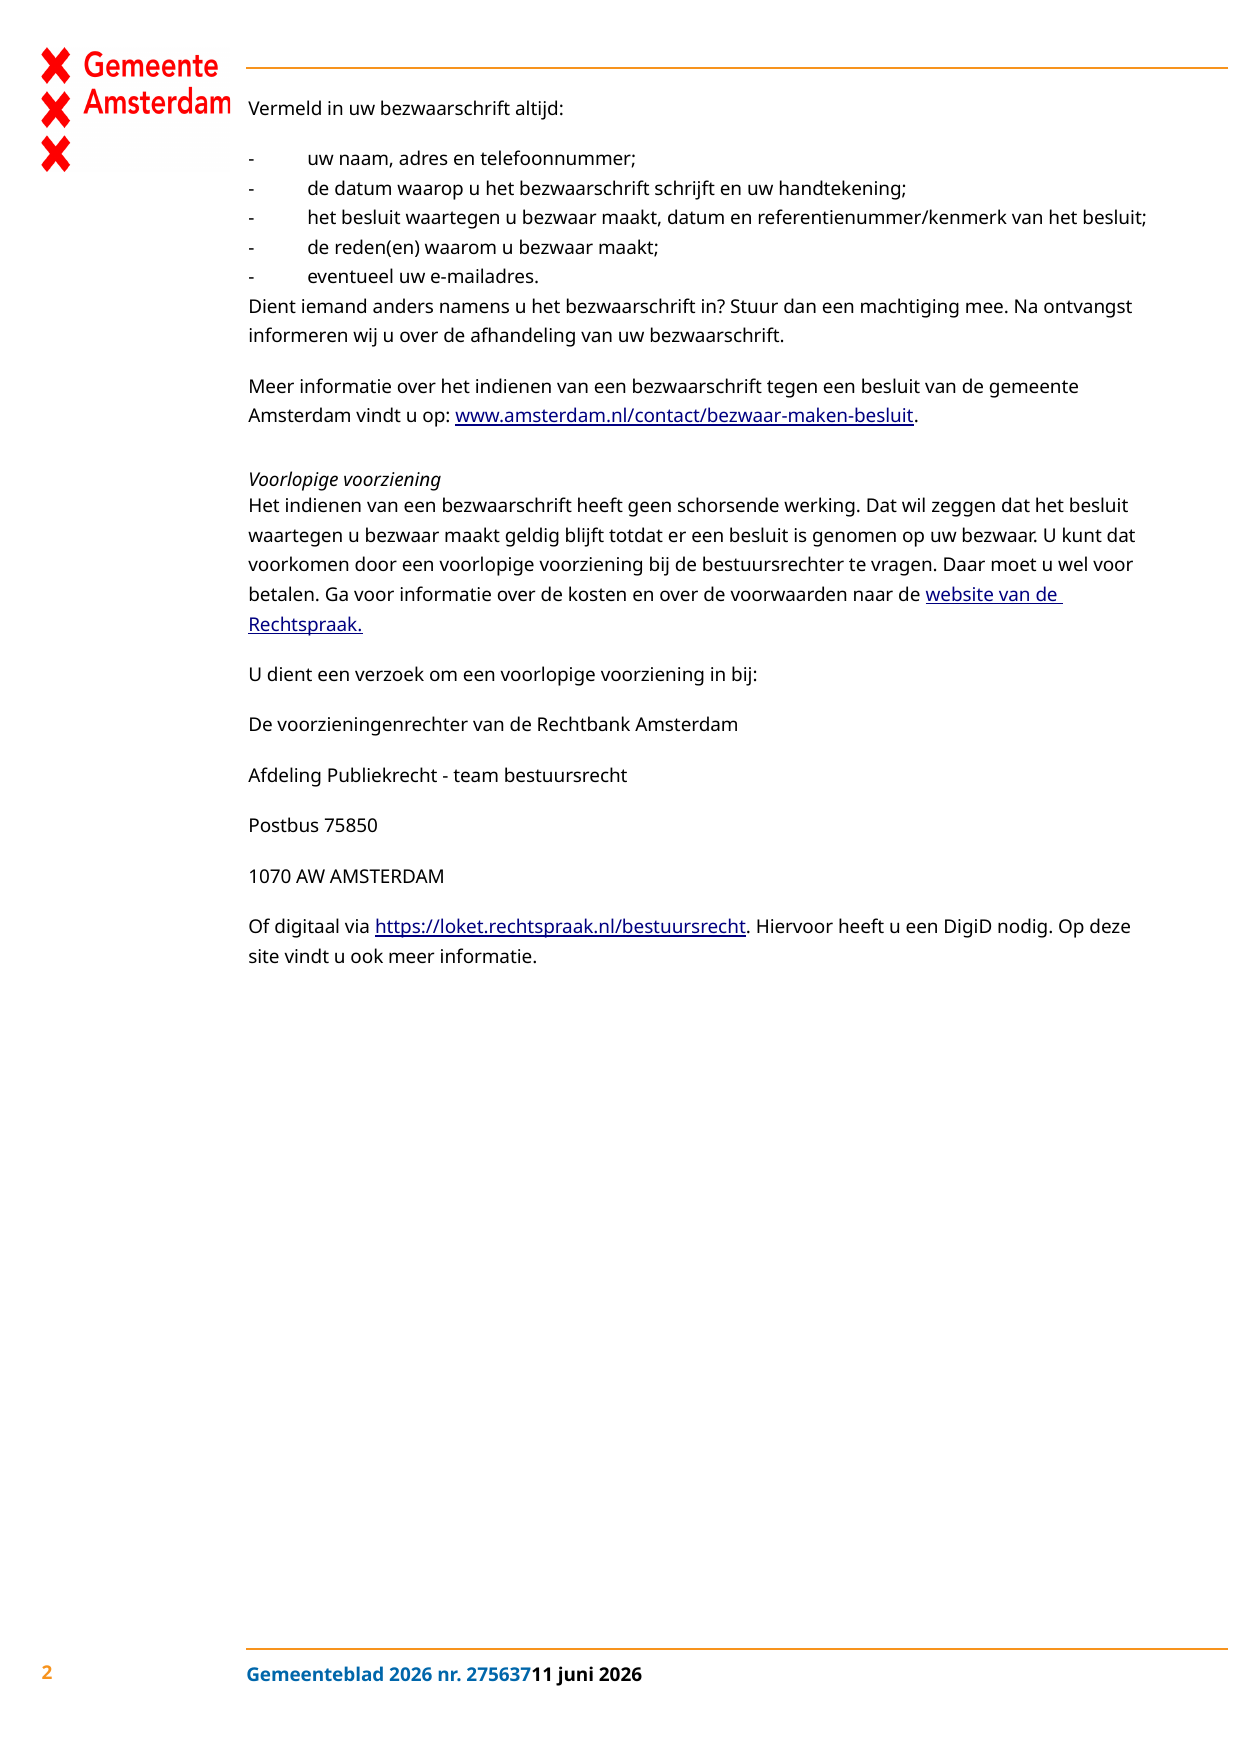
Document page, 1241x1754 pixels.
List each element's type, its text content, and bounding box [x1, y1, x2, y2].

text Dient iemand anders namens u het bezwaarschrift in? Stuur dan een machtiging mee. Na ontvangst informeren wij u over de afhandeling van uw bezwaarschrift. [248, 293, 1152, 348]
text Voorlopige voorziening [248, 467, 1152, 492]
text Meer informatie over het indienen van een bezwaarschrift tegen een besluit van de gemeente Amsterdam vindt u op: www.amsterdam.nl/contact/bezwaar-maken-besluit. [248, 373, 1152, 428]
text Vermeld in uw bezwaarschrift altijd: [248, 95, 1152, 121]
list de reden(en) waarom u bezwaar maakt; [248, 234, 1152, 260]
list uw naam, adres en telefoonnummer; [248, 145, 1152, 171]
list het besluit waartegen u bezwaar maakt, datum en referentienummer/kenmerk van het besluit; [248, 204, 1152, 230]
list eventueel uw e-mailadres. [248, 263, 1152, 289]
text Afdeling Publiekrecht - team bestuursrecht [248, 762, 1152, 788]
text Postbus 75850 [248, 812, 1152, 838]
picture [41, 47, 231, 172]
text Het indienen van een bezwaarschrift heeft geen schorsende werking. Dat wil zeggen dat het besluit waartegen u bezwaar maakt geldig blijft totdat er een besluit is genomen op uw bezwaar. U kunt dat voorkomen door een voorlopige voorziening bij de bestuursrechter te vragen. Daar moet u wel voor betalen. Ga voor informatie over de kosten en over de voorwaarden naar de website van de Rechtspraak. [248, 492, 1152, 636]
text 1070 AW AMSTERDAM [248, 863, 1152, 888]
text De voorzieningenrechter van de Rechtbank Amsterdam [248, 712, 1152, 737]
text U dient een verzoek om een voorlopige voorziening in bij: [248, 661, 1152, 687]
text Of digitaal via https://loket.rechtspraak.nl/bestuursrecht. Hiervoor heeft u een DigiD nodig. Op deze site vindt u ook meer informatie. [248, 913, 1152, 968]
list de datum waarop u het bezwaarschrift schrijft en uw handtekening; [248, 175, 1152, 201]
